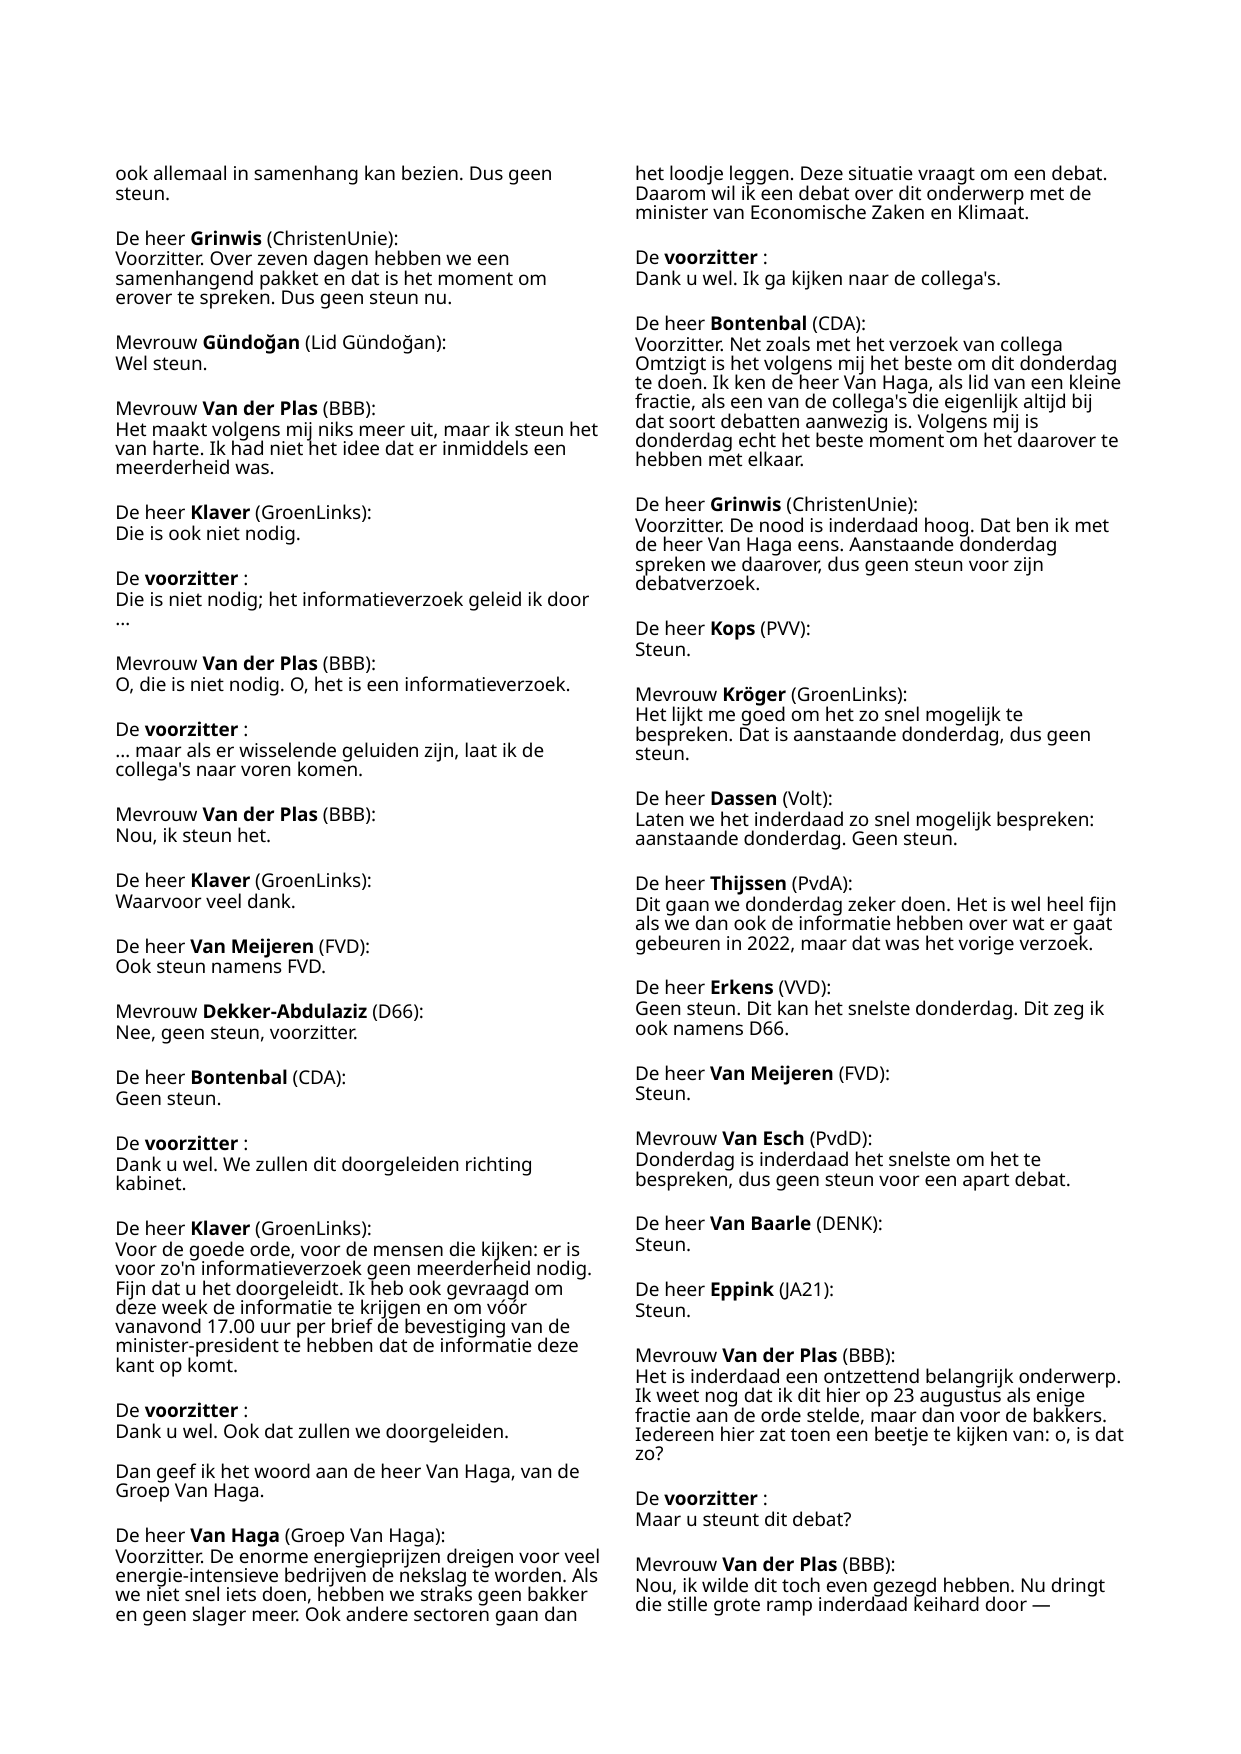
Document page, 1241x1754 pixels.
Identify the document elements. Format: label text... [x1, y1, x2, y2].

text Donderdag is inderdaad het snelste om het te bespreken, dus geen steun voor een apart debat. [635, 1151, 1125, 1190]
text Mevrouw Dekker-Abdulaziz (D66): [115, 999, 605, 1024]
text Voorzitter. Net zoals met het verzoek van collega Omtzigt is het volgens mij het beste om dit donderdag te doen. Ik ken de heer Van Haga, als lid van een kleine fractie, als een van de collega's die eigenlijk altijd bij dat soort debatten aanwezig is. Volgens mij is donderdag echt het beste moment om het daarover te hebben met elkaar. [635, 336, 1125, 470]
text Steun. [635, 1302, 1125, 1321]
text Die is niet nodig; het informatieverzoek geleid ik door … [115, 591, 605, 629]
text Nou, ik steun het. [115, 827, 605, 846]
text Voorzitter. Over zeven dagen hebben we een samenhangend pakket en dat is het moment om erover te spreken. Dus geen steun nu. [115, 250, 605, 308]
text De heer Klaver (GroenLinks): [115, 1215, 605, 1241]
text Mevrouw Gündoğan (Lid Gündoğan): [115, 329, 605, 355]
text Het is inderdaad een ontzettend belangrijk onderwerp. Ik weet nog dat ik dit hier op 23 augustus als enige fractie aan de orde stelde, maar dan voor de bakkers. Iedereen hier zat toen een beetje te kijken van: o, is dat zo? [635, 1368, 1125, 1464]
text Maar u steunt dit debat? [635, 1511, 1125, 1530]
text het loodje leggen. Deze situatie vraagt om een debat. Daarom wil ik een debat over dit onderwerp met de minister van Economische Zaken en Klimaat. [635, 165, 1125, 223]
text ook allemaal in samenhang kan bezien. Dus geen steun. [115, 165, 605, 204]
text Voorzitter. De nood is inderdaad hoog. Dat ben ik met de heer Van Haga eens. Aanstaande donderdag spreken we daarover, dus geen steun voor zijn debatverzoek. [635, 517, 1125, 594]
text Ook steun namens FVD. [115, 958, 605, 978]
text Mevrouw Van Esch (PvdD): [635, 1126, 1125, 1151]
text De heer Erkens (VVD): [635, 974, 1125, 1000]
text Mevrouw Van der Plas (BBB): [115, 395, 605, 421]
text De heer Bontenbal (CDA): [115, 1064, 605, 1090]
text Dank u wel. Ik ga kijken naar de collega's. [635, 270, 1125, 289]
text Mevrouw Van der Plas (BBB): [115, 801, 605, 827]
text De heer Grinwis (ChristenUnie): [115, 225, 605, 250]
text Mevrouw Van der Plas (BBB): [115, 650, 605, 676]
text Nou, ik wilde dit toch even gezegd hebben. Nu dringt die stille grote ramp inderdaad keihard door — [635, 1577, 1125, 1615]
text O, die is niet nodig. O, het is een informatieverzoek. [115, 676, 605, 695]
text De voorzitter : [115, 1130, 605, 1156]
text Steun. [635, 1236, 1125, 1256]
text De heer Klaver (GroenLinks): [115, 499, 605, 525]
text Dit gaan we donderdag zeker doen. Het is wel heel fijn als we dan ook de informatie hebben over wat er gaat gebeuren in 2022, maar dat was het vorige verzoek. [635, 896, 1125, 954]
text De voorzitter : [115, 1397, 605, 1423]
text Geen steun. Dit kan het snelste donderdag. Dit zeg ik ook namens D66. [635, 1000, 1125, 1039]
text Voorzitter. De enorme energieprijzen dreigen voor veel energie-intensieve bedrijven de nekslag te worden. Als we niet snel iets doen, hebben we straks geen bakker en geen slager meer. Ook andere sectoren gaan dan [115, 1548, 605, 1625]
text De heer Eppink (JA21): [635, 1276, 1125, 1302]
text Mevrouw Van der Plas (BBB): [635, 1551, 1125, 1577]
text Steun. [635, 641, 1125, 660]
text De heer Van Meijeren (FVD): [635, 1060, 1125, 1085]
text Laten we het inderdaad zo snel mogelijk bespreken: aanstaande donderdag. Geen steun. [635, 811, 1125, 849]
text Die is ook niet nodig. [115, 525, 605, 544]
text De heer Thijssen (PvdA): [635, 870, 1125, 896]
text De voorzitter : [635, 1485, 1125, 1511]
text De heer Klaver (GroenLinks): [115, 867, 605, 893]
text De heer Dassen (Volt): [635, 785, 1125, 811]
text De voorzitter : [635, 244, 1125, 270]
text Geen steun. [115, 1090, 605, 1109]
text Het maakt volgens mij niks meer uit, maar ik steun het van harte. Ik had niet het idee dat er inmiddels een meerderheid was. [115, 421, 605, 478]
text De heer Van Meijeren (FVD): [115, 933, 605, 958]
text De heer Van Haga (Groep Van Haga): [115, 1522, 605, 1548]
text Het lijkt me goed om het zo snel mogelijk te bespreken. Dat is aanstaande donderdag, dus geen steun. [635, 706, 1125, 764]
text Dank u wel. Ook dat zullen we doorgeleiden. [115, 1423, 605, 1442]
text De heer Van Baarle (DENK): [635, 1211, 1125, 1236]
text Waarvoor veel dank. [115, 893, 605, 912]
text … maar als er wisselende geluiden zijn, laat ik de collega's naar voren komen. [115, 742, 605, 780]
text Dank u wel. We zullen dit doorgeleiden richting kabinet. [115, 1156, 605, 1194]
text De heer Grinwis (ChristenUnie): [635, 491, 1125, 517]
text Mevrouw Van der Plas (BBB): [635, 1342, 1125, 1368]
text Dan geef ik het woord aan de heer Van Haga, van de Groep Van Haga. [115, 1463, 605, 1501]
text Voor de goede orde, voor de mensen die kijken: er is voor zo'n informatieverzoek geen meerderheid nodig. Fijn dat u het doorgeleidt. Ik heb ook gevraagd om deze week de informatie te krijgen en om vóór vanavond 17.00 uur per brief de bevestiging van de minister-president te hebben dat de informatie deze kant op komt. [115, 1241, 605, 1376]
text Wel steun. [115, 355, 605, 374]
text De heer Bontenbal (CDA): [635, 310, 1125, 336]
text De voorzitter : [115, 565, 605, 591]
text De heer Kops (PVV): [635, 615, 1125, 641]
text Steun. [635, 1085, 1125, 1105]
text Nee, geen steun, voorzitter. [115, 1024, 605, 1044]
text Mevrouw Kröger (GroenLinks): [635, 681, 1125, 706]
text De voorzitter : [115, 716, 605, 742]
